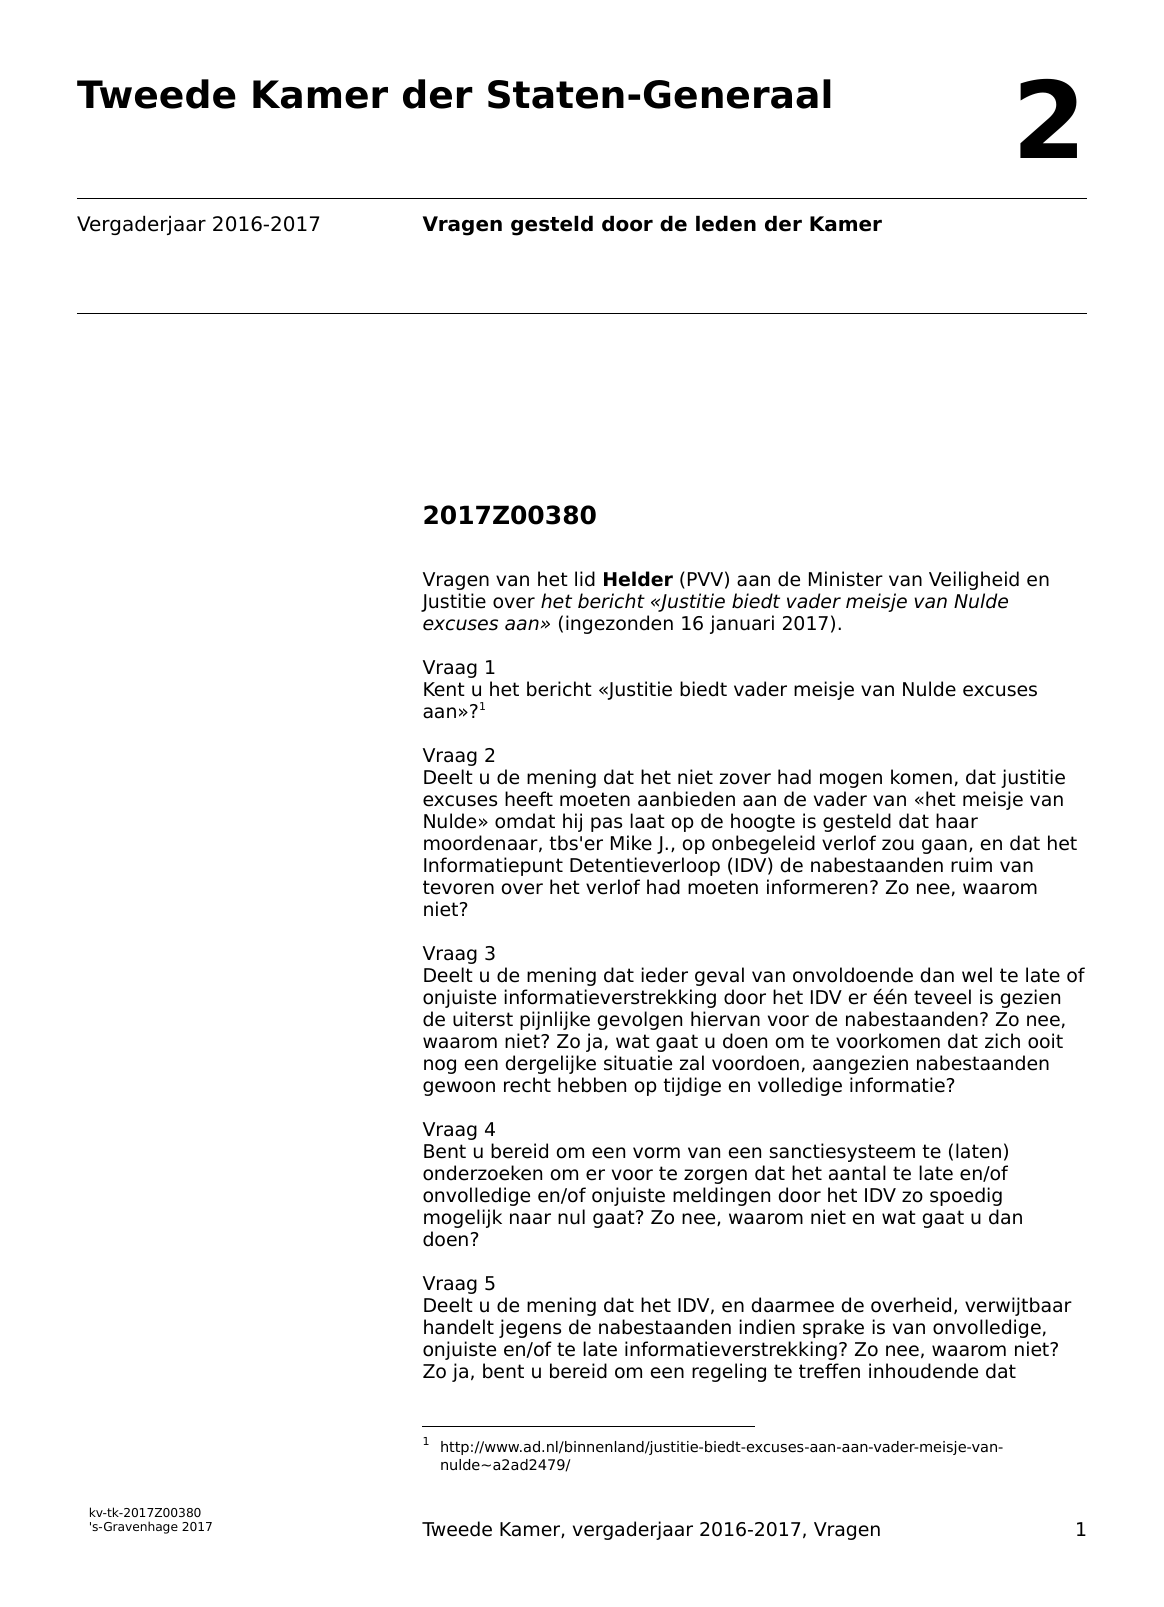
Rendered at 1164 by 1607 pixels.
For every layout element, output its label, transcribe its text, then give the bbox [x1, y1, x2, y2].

text Deelt u de mening dat ieder geval van onvoldoende dan wel te late of onjuiste informatieverstrekking door het IDV er één teveel is gezien de uiterst pijnlijke gevolgen hiervan voor de nabestaanden? Zo nee, waarom niet? Zo ja, wat gaat u doen om te voorkomen dat zich ooit nog een dergelijke situatie zal voordoen, aangezien nabestaanden gewoon recht hebben op tijdige en volledige informatie? [422, 965, 1087, 1097]
table_cell Vergaderjaar 2016-2017 [77, 199, 422, 313]
text Vraag 5 [422, 1273, 1087, 1295]
text Vraag 3 [422, 943, 1087, 965]
text Kent u het bericht «Justitie biedt vader meisje van Nulde excuses aan»? [422, 679, 1087, 723]
text Vraag 2 [422, 745, 1087, 767]
text Deelt u de mening dat het IDV, en daarmee de overheid, verwijtbaar handelt jegens de nabestaanden indien sprake is van onvolledige, onjuiste en/of te late informatieverstrekking? Zo nee, waarom niet? Zo ja, bent u bereid om een regeling te treffen inhoudende dat [422, 1295, 1087, 1383]
text http://www.ad.nl/binnenland/justitie-biedt-excuses-aan-aan-vader-meisje-van-nulde~a2ad2479/ [422, 1435, 1087, 1474]
text 2017Z00380 [422, 501, 1087, 531]
text 's-Gravenhage 2017 [88, 1520, 323, 1534]
text kv-tk-2017Z00380 [88, 1506, 323, 1520]
table_header Tweede Kamer der Staten-Generaal [77, 59, 886, 198]
text Vraag 4 [422, 1119, 1087, 1141]
text Bent u bereid om een vorm van een sanctiesysteem te (laten) onderzoeken om er voor te zorgen dat het aantal te late en/of onvolledige en/of onjuiste meldingen door het IDV zo spoedig mogelijk naar nul gaat? Zo nee, waarom niet en wat gaat u dan doen? [422, 1141, 1087, 1251]
table_cell Vragen gesteld door de leden der Kamer [422, 199, 1087, 313]
table_header 2 [886, 59, 1087, 198]
text Vragen van het lid Helder (PVV) aan de Minister van Veiligheid en Justitie over het bericht «Justitie biedt vader meisje van Nulde excuses aan» (ingezonden 16 januari 2017). [422, 569, 1087, 635]
text Deelt u de mening dat het niet zover had mogen komen, dat justitie excuses heeft moeten aanbieden aan de vader van «het meisje van Nulde» omdat hij pas laat op de hoogte is gesteld dat haar moordenaar, tbs'er Mike J., op onbegeleid verlof zou gaan, en dat het Informatiepunt Detentieverloop (IDV) de nabestaanden ruim van tevoren over het verlof had moeten informeren? Zo nee, waarom niet? [422, 767, 1087, 921]
text Vraag 1 [422, 657, 1087, 679]
